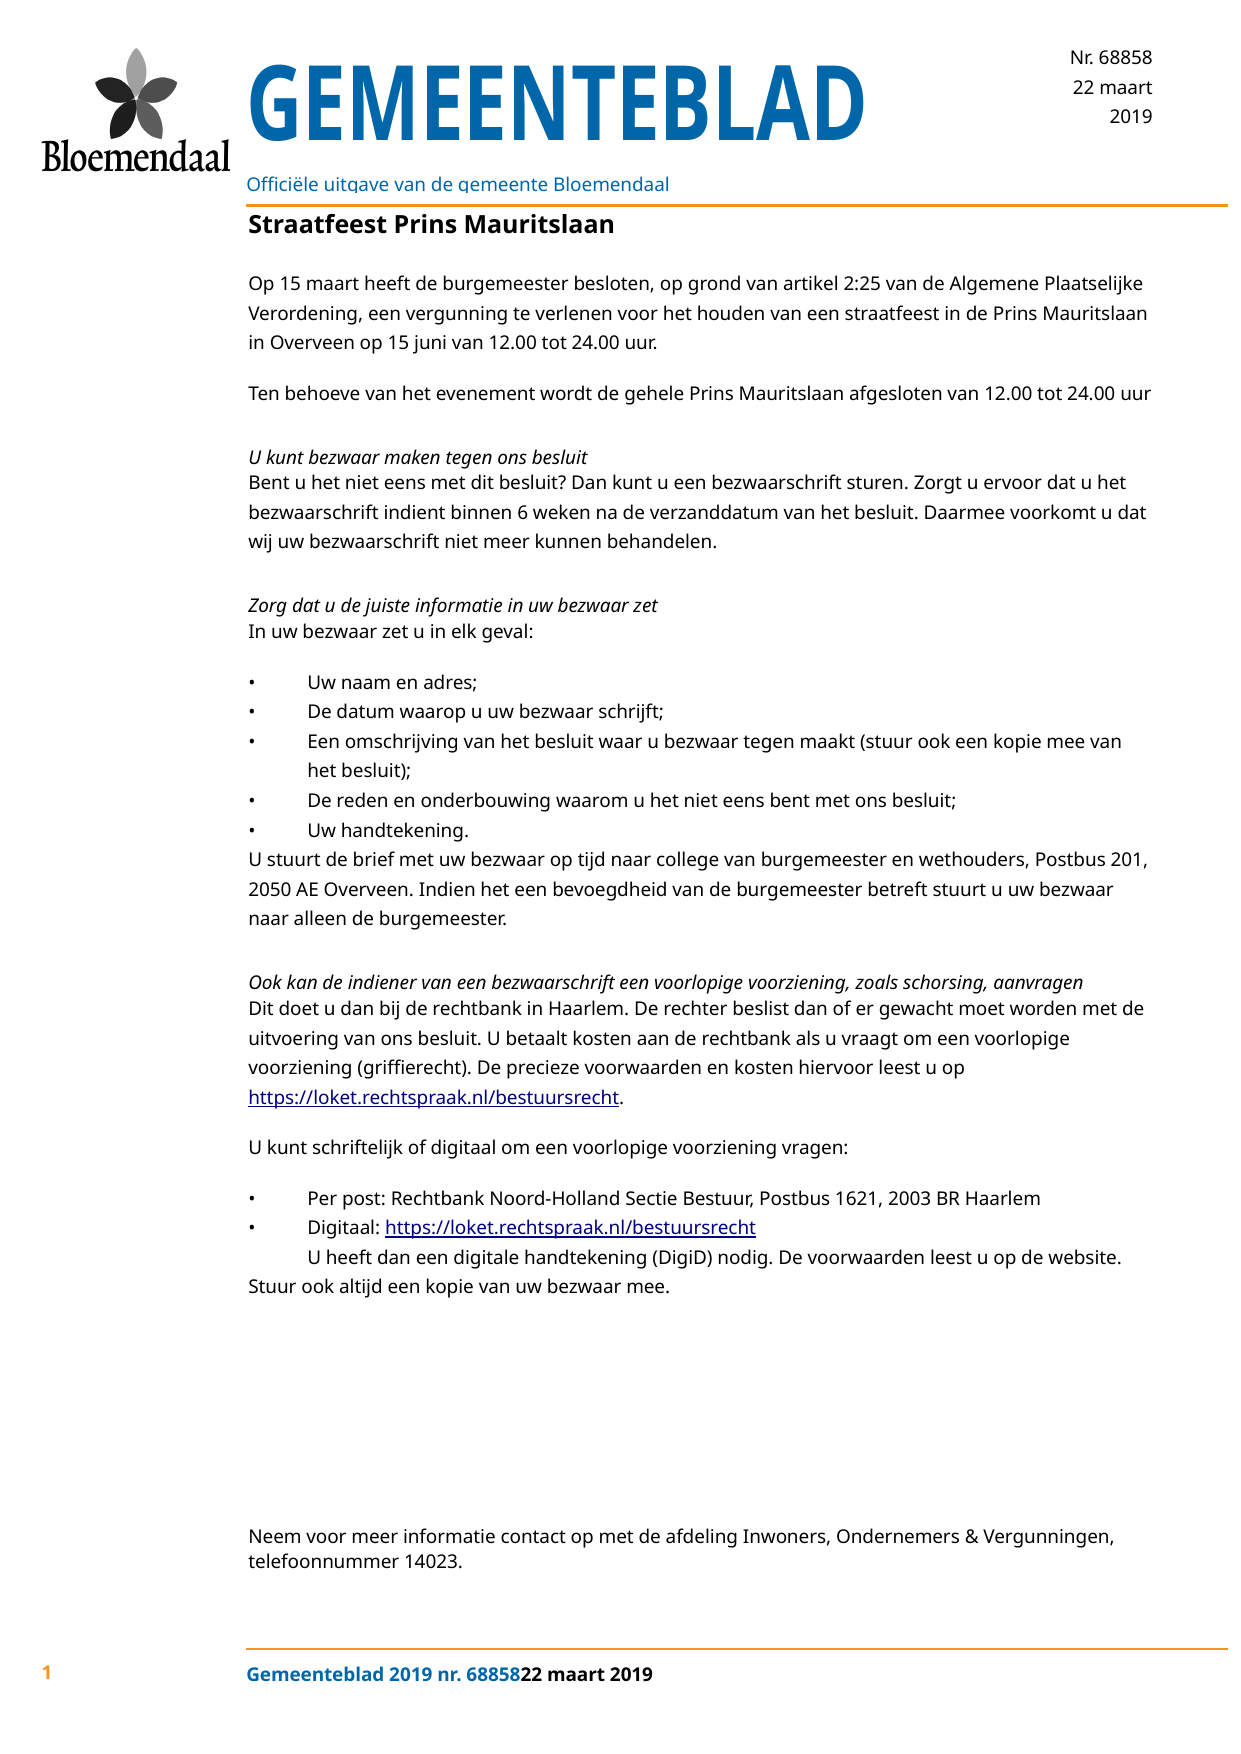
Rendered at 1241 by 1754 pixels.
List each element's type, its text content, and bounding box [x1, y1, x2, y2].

list U heeft dan een digitale handtekening (DigiD) nodig. De voorwaarden leest u op de website. [248, 1244, 1152, 1270]
text Neem voor meer informatie contact op met de afdeling Inwoners, Ondernemers & Vergunningen, telefoonnummer 14023. [248, 1523, 1152, 1574]
text In uw bezwaar zet u in elk geval: [248, 618, 1152, 644]
text Ook kan de indiener van een bezwaarschrift een voorlopige voorziening, zoals schorsing, aanvragen [248, 969, 1152, 995]
text Bent u het niet eens met dit besluit? Dan kunt u een bezwaarschrift sturen. Zorgt u ervoor dat u het bezwaarschrift indient binnen 6 weken na de verzanddatum van het besluit. Daarmee voorkomt u dat wij uw bezwaarschrift niet meer kunnen behandelen. [248, 469, 1152, 554]
list De reden en onderbouwing waarom u het niet eens bent met ons besluit; [248, 787, 1152, 813]
text Dit doet u dan bij de rechtbank in Haarlem. De rechter beslist dan of er gewacht moet worden met de uitvoering van ons besluit. U betaalt kosten aan de rechtbank als u vraagt om een voorlopige voorziening (griffierecht). De precieze voorwaarden en kosten hiervoor leest u op https://loket.rechtspraak.nl/bestuursrecht. [248, 995, 1152, 1110]
list Uw naam en adres; [248, 669, 1152, 694]
text U kunt schriftelijk of digitaal om een voorlopige voorziening vragen: [248, 1134, 1152, 1160]
picture [41, 47, 231, 172]
text U stuurt de brief met uw bezwaar op tijd naar college van burgemeester en wethouders, Postbus 201, 2050 AE Overveen. Indien het een bevoegdheid van de burgemeester betreft stuurt u uw bezwaar naar alleen de burgemeester. [248, 846, 1152, 931]
text Zorg dat u de juiste informatie in uw bezwaar zet [248, 593, 1152, 618]
list Een omschrijving van het besluit waar u bezwaar tegen maakt (stuur ook een kopie mee van het besluit); [248, 728, 1152, 783]
list Per post: Rechtbank Noord-Holland Sectie Bestuur, Postbus 1621, 2003 BR Haarlem [248, 1185, 1152, 1211]
text Stuur ook altijd een kopie van uw bezwaar mee. [248, 1273, 1152, 1299]
text Ten behoeve van het evenement wordt de gehele Prins Mauritslaan afgesloten van 12.00 tot 24.00 uur [248, 380, 1152, 406]
list De datum waarop u uw bezwaar schrijft; [248, 698, 1152, 724]
list Uw handtekening. [248, 817, 1152, 842]
text Straatfeest Prins Mauritslaan [248, 207, 1152, 241]
list Digitaal: https://loket.rechtspraak.nl/bestuursrecht [248, 1214, 1152, 1240]
text U kunt bezwaar maken tegen ons besluit [248, 444, 1152, 469]
text Op 15 maart heeft de burgemeester besloten, op grond van artikel 2:25 van de Algemene Plaatselijke Verordening, een vergunning te verlenen voor het houden van een straatfeest in de Prins Mauritslaan in Overveen op 15 juni van 12.00 tot 24.00 uur. [248, 270, 1152, 355]
